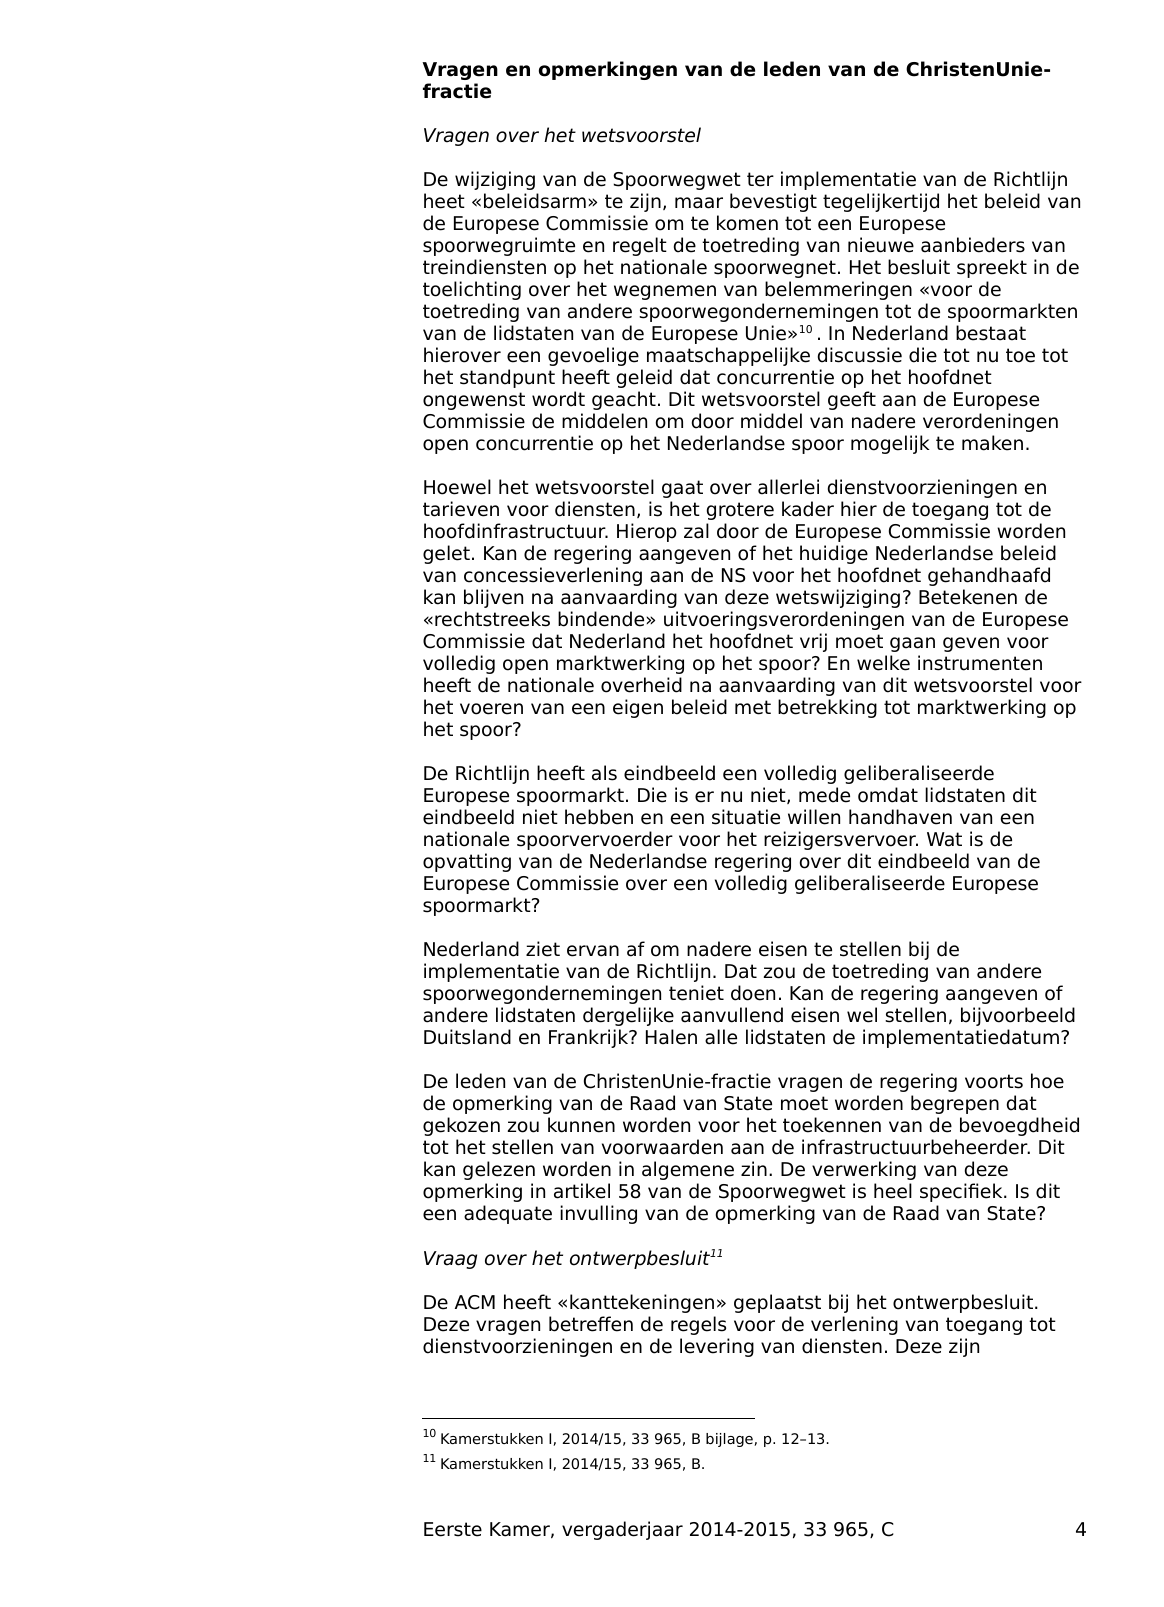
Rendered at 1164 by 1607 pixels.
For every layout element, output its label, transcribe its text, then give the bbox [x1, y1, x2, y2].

text De ACM heeft «kanttekeningen» geplaatst bij het ontwerpbesluit. Deze vragen betreffen de regels voor de verlening van toegang tot dienstvoorzieningen en de levering van diensten. Deze zijn [422, 1292, 1087, 1357]
text Nederland ziet ervan af om nadere eisen te stellen bij de implementatie van de Richtlijn. Dat zou de toetreding van andere spoorwegondernemingen teniet doen. Kan de regering aangeven of andere lidstaten dergelijke aanvullend eisen wel stellen, bijvoorbeeld Duitsland en Frankrijk? Halen alle lidstaten de implementatiedatum? [422, 939, 1087, 1049]
subtitle Vraag over het ontwerpbesluit [422, 1247, 1087, 1269]
subtitle Vragen over het wetsvoorstel [422, 125, 1087, 147]
text Kamerstukken I, 2014/15, 33 965, B. [422, 1452, 1087, 1474]
text De leden van de ChristenUnie-fractie vragen de regering voorts hoe de opmerking van de Raad van State moet worden begrepen dat gekozen zou kunnen worden voor het toekennen van de bevoegdheid tot het stellen van voorwaarden aan de infrastructuurbeheerder. Dit kan gelezen worden in algemene zin. De verwerking van deze opmerking in artikel 58 van de Spoorwegwet is heel specifiek. Is dit een adequate invulling van de opmerking van de Raad van State? [422, 1071, 1087, 1225]
text De wijziging van de Spoorwegwet ter implementatie van de Richtlijn heet «beleidsarm» te zijn, maar bevestigt tegelijkertijd het beleid van de Europese Commissie om te komen tot een Europese spoorwegruimte en regelt de toetreding van nieuwe aanbieders van treindiensten op het nationale spoorwegnet. Het besluit spreekt in de toelichting over het wegnemen van belemmeringen «voor de toetreding van andere spoorwegondernemingen tot de spoormarkten van de lidstaten van de Europese Unie». In Nederland bestaat hierover een gevoelige maatschappelijke discussie die tot nu toe tot het standpunt heeft geleid dat concurrentie op het hoofdnet ongewenst wordt geacht. Dit wetsvoorstel geeft aan de Europese Commissie de middelen om door middel van nadere verordeningen open concurrentie op het Nederlandse spoor mogelijk te maken. [422, 169, 1087, 455]
text Kamerstukken I, 2014/15, 33 965, B bijlage, p. 12–13. [422, 1427, 1087, 1449]
subtitle Vragen en opmerkingen van de leden van de ChristenUnie-fractie [422, 59, 1087, 103]
text Hoewel het wetsvoorstel gaat over allerlei dienstvoorzieningen en tarieven voor diensten, is het grotere kader hier de toegang tot de hoofdinfrastructuur. Hierop zal door de Europese Commissie worden gelet. Kan de regering aangeven of het huidige Nederlandse beleid van concessieverlening aan de NS voor het hoofdnet gehandhaafd kan blijven na aanvaarding van deze wetswijziging? Betekenen de «rechtstreeks bindende» uitvoeringsverordeningen van de Europese Commissie dat Nederland het hoofdnet vrij moet gaan geven voor volledig open marktwerking op het spoor? En welke instrumenten heeft de nationale overheid na aanvaarding van dit wetsvoorstel voor het voeren van een eigen beleid met betrekking tot marktwerking op het spoor? [422, 477, 1087, 741]
text De Richtlijn heeft als eindbeeld een volledig geliberaliseerde Europese spoormarkt. Die is er nu niet, mede omdat lidstaten dit eindbeeld niet hebben en een situatie willen handhaven van een nationale spoorvervoerder voor het reizigersvervoer. Wat is de opvatting van de Nederlandse regering over dit eindbeeld van de Europese Commissie over een volledig geliberaliseerde Europese spoormarkt? [422, 763, 1087, 917]
